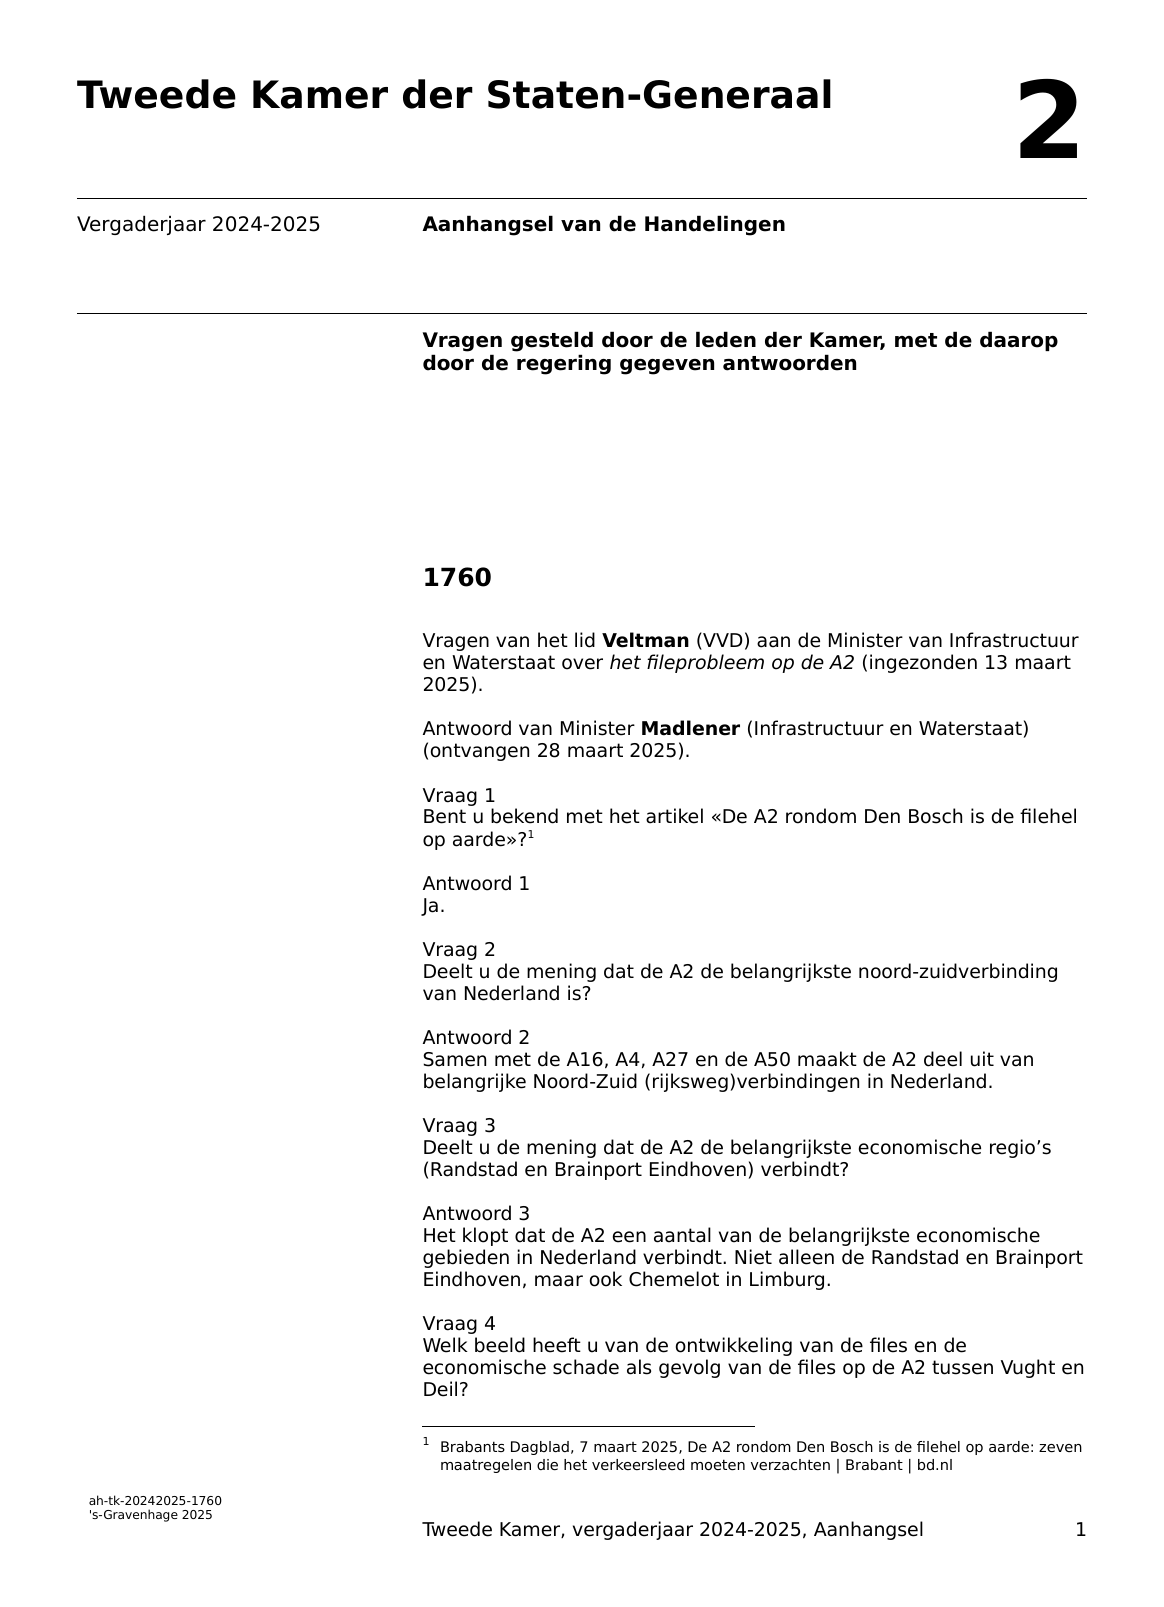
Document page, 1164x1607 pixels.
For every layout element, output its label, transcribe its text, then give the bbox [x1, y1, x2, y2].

text Antwoord van Minister Madlener (Infrastructuur en Waterstaat) (ontvangen 28 maart 2025). [422, 718, 1087, 762]
text Het klopt dat de A2 een aantal van de belangrijkste economische gebieden in Nederland verbindt. Niet alleen de Randstad en Brainport Eindhoven, maar ook Chemelot in Limburg. [422, 1225, 1087, 1291]
table_header 2 [886, 59, 1087, 198]
text Welk beeld heeft u van de ontwikkeling van de files en de economische schade als gevolg van de files op de A2 tussen Vught en Deil? [422, 1335, 1087, 1401]
table_cell Vergaderjaar 2024-2025 [77, 199, 422, 313]
table_cell Vragen gesteld door de leden der Kamer, met de daarop door de regering gegeven antwoorden [422, 314, 1087, 375]
table_cell Aanhangsel van de Handelingen [422, 199, 1087, 313]
text Antwoord 1 [422, 873, 1087, 894]
text Vraag 2 [422, 939, 1087, 961]
text Brabants Dagblad, 7 maart 2025, De A2 rondom Den Bosch is de filehel op aarde: zeven maatregelen die het verkeersleed moeten verzachten | Brabant | bd.nl [422, 1435, 1087, 1474]
table_header Tweede Kamer der Staten-Generaal [77, 59, 886, 198]
text Vraag 4 [422, 1313, 1087, 1335]
text ah-tk-20242025-1760 [88, 1494, 323, 1508]
text Samen met de A16, A4, A27 en de A50 maakt de A2 deel uit van belangrijke Noord-Zuid (rijksweg)verbindingen in Nederland. [422, 1049, 1087, 1093]
text Deelt u de mening dat de A2 de belangrijkste economische regio’s (Randstad en Brainport Eindhoven) verbindt? [422, 1137, 1087, 1181]
text Vraag 3 [422, 1115, 1087, 1137]
text Bent u bekend met het artikel «De A2 rondom Den Bosch is de filehel op aarde»? [422, 806, 1087, 850]
text Deelt u de mening dat de A2 de belangrijkste noord-zuidverbinding van Nederland is? [422, 961, 1087, 1005]
text Antwoord 3 [422, 1203, 1087, 1225]
text Ja. [422, 894, 1087, 917]
table_cell [77, 314, 422, 375]
text Vraag 1 [422, 784, 1087, 806]
text 's-Gravenhage 2025 [88, 1508, 323, 1522]
text Vragen van het lid Veltman (VVD) aan de Minister van Infrastructuur en Waterstaat over het fileprobleem op de A2 (ingezonden 13 maart 2025). [422, 630, 1087, 696]
text Antwoord 2 [422, 1027, 1087, 1049]
text 1760 [422, 563, 1087, 592]
